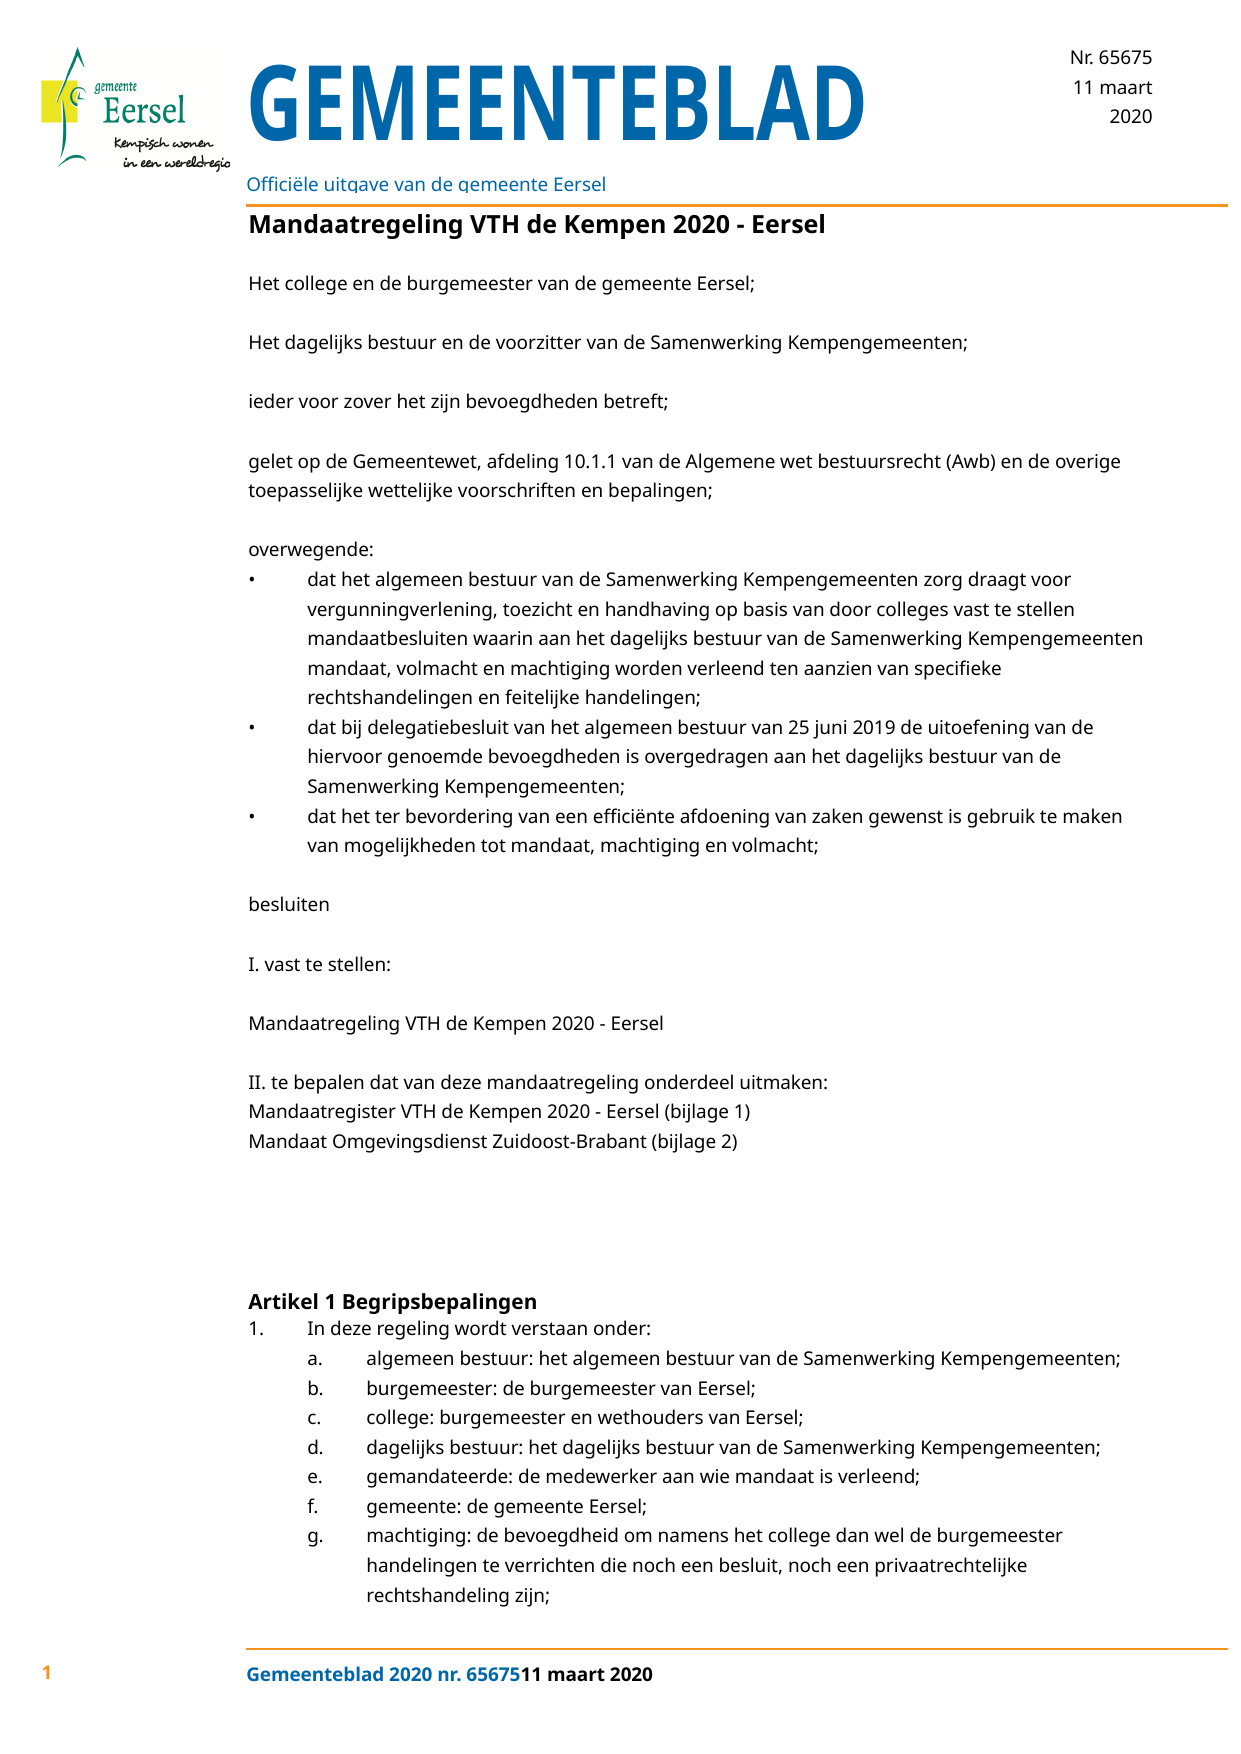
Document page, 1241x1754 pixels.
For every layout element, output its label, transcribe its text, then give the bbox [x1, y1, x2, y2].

text Mandaat Omgevingsdienst Zuidoost-Brabant (bijlage 2) [248, 1128, 1152, 1154]
list dat het ter bevordering van een efficiënte afdoening van zaken gewenst is gebruik te maken van mogelijkheden tot mandaat, machtiging en volmacht; [248, 803, 1152, 858]
text Artikel 1 Begripsbepalingen [248, 1287, 1152, 1316]
text II. te bepalen dat van deze mandaatregeling onderdeel uitmaken: [248, 1069, 1152, 1095]
text Het dagelijks bestuur en de voorzitter van de Samenwerking Kempengemeenten; [248, 329, 1152, 355]
text Mandaatregeling VTH de Kempen 2020 - Eersel [248, 207, 1152, 241]
list In deze regeling wordt verstaan onder: [248, 1316, 1152, 1341]
list dat het algemeen bestuur van de Samenwerking Kempengemeenten zorg draagt voor vergunningverlening, toezicht en handhaving op basis van door colleges vast te stellen mandaatbesluiten waarin aan het dagelijks bestuur van de Samenwerking Kempengemeenten mandaat, volmacht en machtiging worden verleend ten aanzien van specifieke rechtshandelingen en feitelijke handelingen; [248, 566, 1152, 710]
text Mandaatregeling VTH de Kempen 2020 - Eersel [248, 1010, 1152, 1036]
picture [41, 47, 231, 172]
list dat bij delegatiebesluit van het algemeen bestuur van 25 juni 2019 de uitoefening van de hiervoor genoemde bevoegdheden is overgedragen aan het dagelijks bestuur van de Samenwerking Kempengemeenten; [248, 714, 1152, 799]
text gelet op de Gemeentewet, afdeling 10.1.1 van de Algemene wet bestuursrecht (Awb) en de overige toepasselijke wettelijke voorschriften en bepalingen; [248, 448, 1152, 503]
text Het college en de burgemeester van de gemeente Eersel; [248, 270, 1152, 296]
text ieder voor zover het zijn bevoegdheden betreft; [248, 389, 1152, 414]
list dagelijks bestuur: het dagelijks bestuur van de Samenwerking Kempengemeenten; [307, 1434, 1152, 1459]
list college: burgemeester en wethouders van Eersel; [307, 1404, 1152, 1430]
list gemeente: de gemeente Eersel; [307, 1493, 1152, 1519]
list machtiging: de bevoegdheid om namens het college dan wel de burgemeester handelingen te verrichten die noch een besluit, noch een privaatrechtelijke rechtshandeling zijn; [307, 1523, 1152, 1607]
text overwegende: [248, 537, 1152, 562]
list burgemeester: de burgemeester van Eersel; [307, 1375, 1152, 1400]
text I. vast te stellen: [248, 951, 1152, 976]
text besluiten [248, 892, 1152, 917]
text Mandaatregister VTH de Kempen 2020 - Eersel (bijlage 1) [248, 1099, 1152, 1124]
list algemeen bestuur: het algemeen bestuur van de Samenwerking Kempengemeenten; [307, 1345, 1152, 1371]
list gemandateerde: de medewerker aan wie mandaat is verleend; [307, 1463, 1152, 1489]
